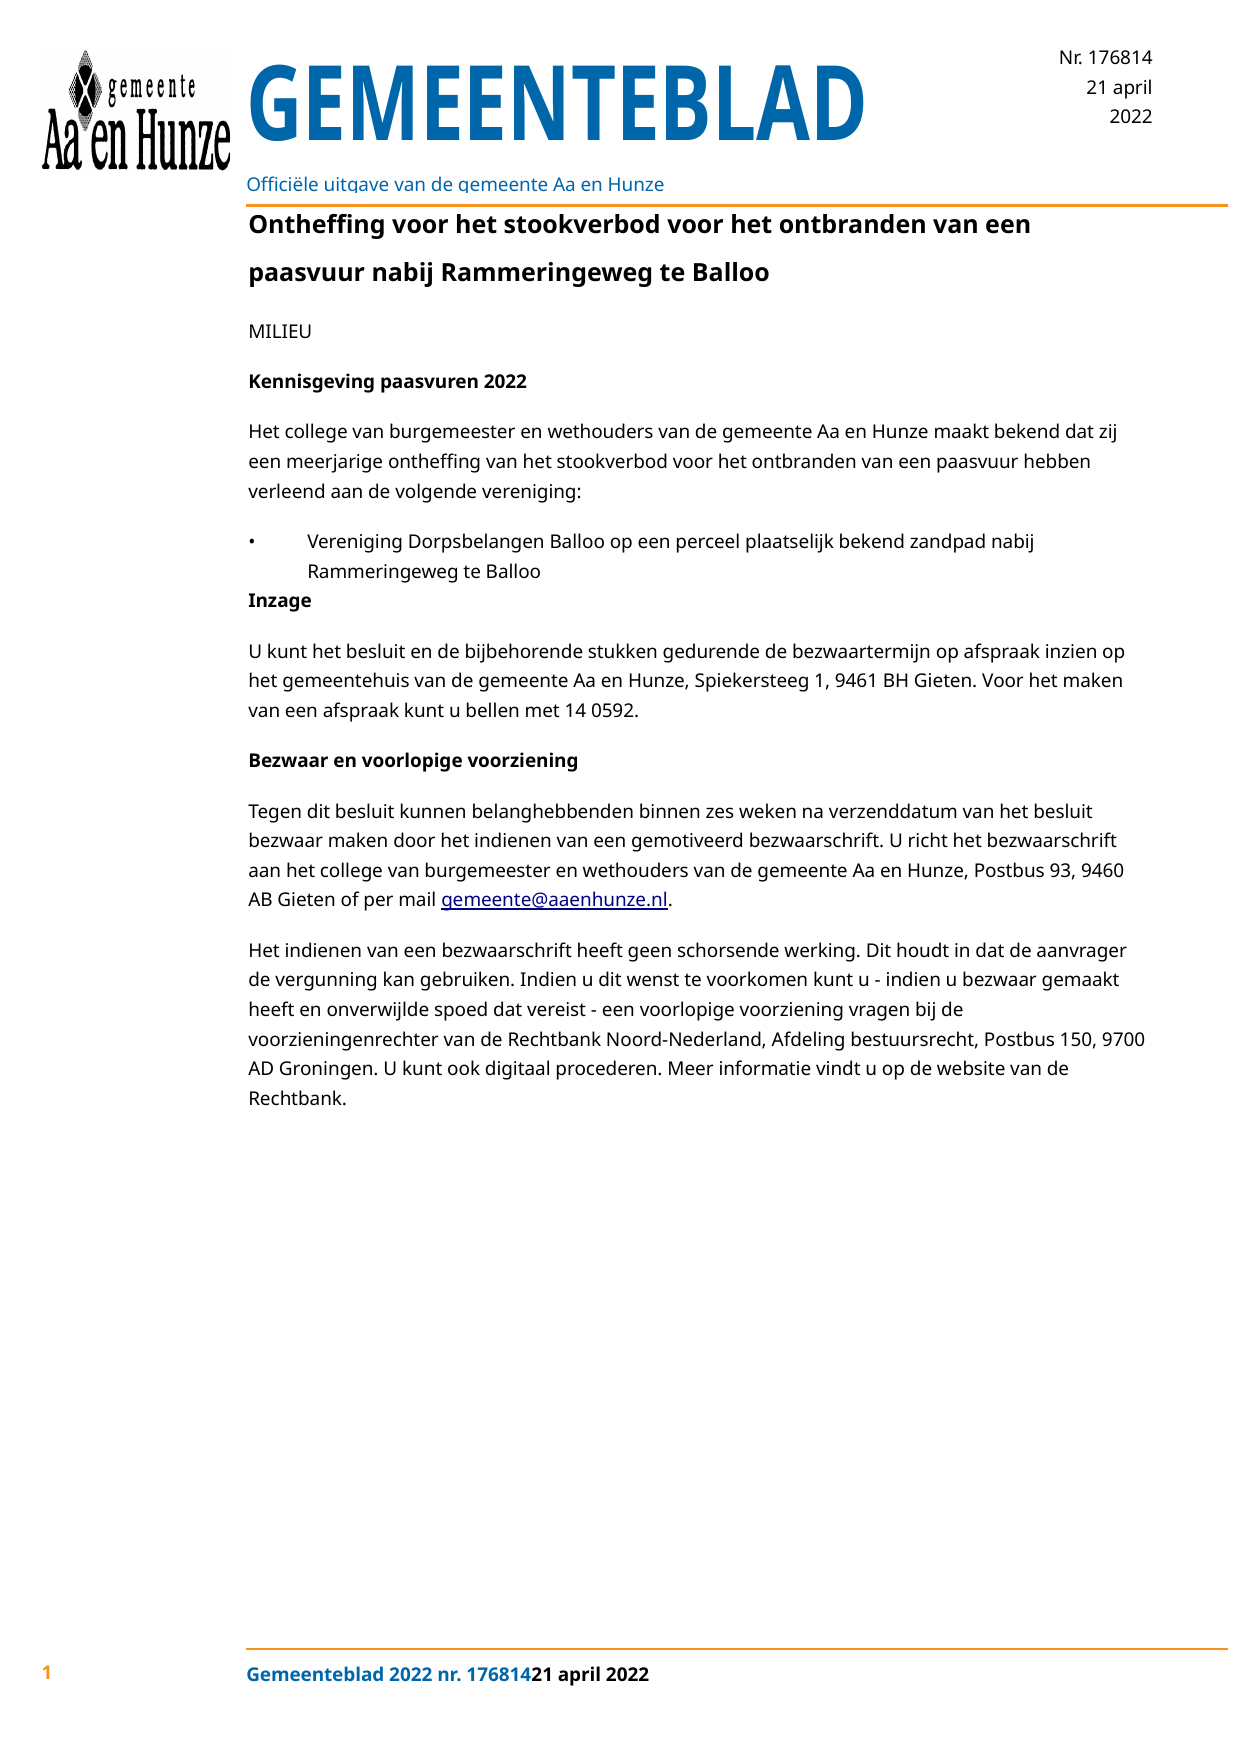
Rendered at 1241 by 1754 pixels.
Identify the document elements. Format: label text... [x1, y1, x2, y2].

text U kunt het besluit en de bijbehorende stukken gedurende de bezwaartermijn op afspraak inzien op het gemeentehuis van de gemeente Aa en Hunze, Spiekersteeg 1, 9461 BH Gieten. Voor het maken van een afspraak kunt u bellen met 14 0592. [248, 638, 1152, 723]
text Het indienen van een bezwaarschrift heeft geen schorsende werking. Dit houdt in dat de aanvrager de vergunning kan gebruiken. Indien u dit wenst te voorkomen kunt u - indien u bezwaar gemaakt heeft en onverwijlde spoed dat vereist - een voorlopige voorziening vragen bij de voorzieningenrechter van de Rechtbank Noord-Nederland, Afdeling bestuursrecht, Postbus 150, 9700 AD Groningen. U kunt ook digitaal procederen. Meer informatie vindt u op de website van de Rechtbank. [248, 937, 1152, 1111]
text Tegen dit besluit kunnen belanghebbenden binnen zes weken na verzenddatum van het besluit bezwaar maken door het indienen van een gemotiveerd bezwaarschrift. U richt het bezwaarschrift aan het college van burgemeester en wethouders van de gemeente Aa en Hunze, Postbus 93, 9460 AB Gieten of per mail gemeente@aaenhunze.nl. [248, 798, 1152, 912]
picture [41, 47, 231, 172]
text Ontheffing voor het stookverbod voor het ontbranden van een paasvuur nabij Rammeringeweg te Balloo [248, 207, 1152, 288]
text Kennisgeving paasvuren 2022 [248, 368, 1152, 394]
text Inzage [248, 587, 1152, 613]
list Vereniging Dorpsbelangen Balloo op een perceel plaatselijk bekend zandpad nabij Rammeringeweg te Balloo [248, 528, 1152, 584]
text Het college van burgemeester en wethouders van de gemeente Aa en Hunze maakt bekend dat zij een meerjarige ontheffing van het stookverbod voor het ontbranden van een paasvuur hebben verleend aan de volgende vereniging: [248, 419, 1152, 504]
text MILIEU [248, 318, 1152, 344]
text Bezwaar en voorlopige voorziening [248, 747, 1152, 773]
